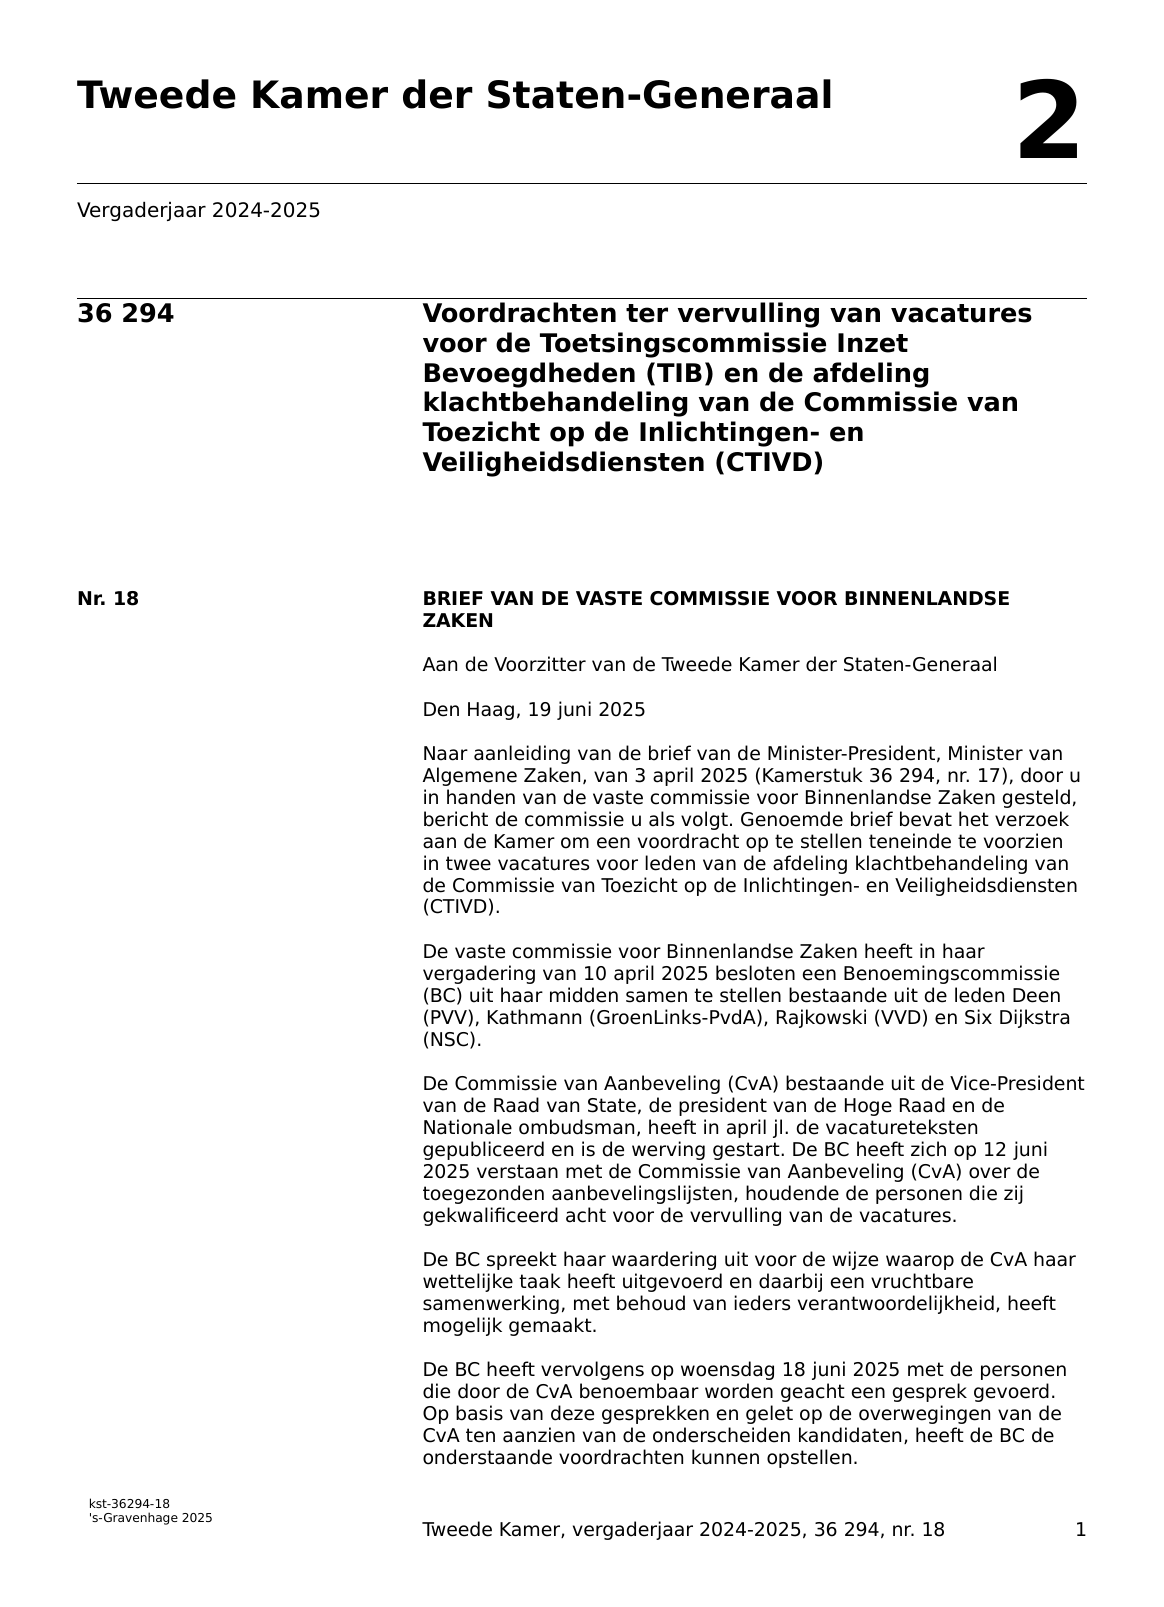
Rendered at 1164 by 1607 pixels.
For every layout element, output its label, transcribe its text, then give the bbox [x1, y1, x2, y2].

text De Commissie van Aanbeveling (CvA) bestaande uit de Vice-President van de Raad van State, de president van de Hoge Raad en de Nationale ombudsman, heeft in april jl. de vacatureteksten gepubliceerd en is de werving gestart. De BC heeft zich op 12 juni 2025 verstaan met de Commissie van Aanbeveling (CvA) over de toegezonden aanbevelingslijsten, houdende de personen die zij gekwalificeerd acht voor de vervulling van de vacatures. [422, 1073, 1087, 1227]
text Aan de Voorzitter van de Tweede Kamer der Staten-Generaal [422, 654, 1087, 676]
text De vaste commissie voor Binnenlandse Zaken heeft in haar vergadering van 10 april 2025 besloten een Benoemingscommissie (BC) uit haar midden samen te stellen bestaande uit de leden Deen (PVV), Kathmann (GroenLinks-PvdA), Rajkowski (VVD) en Six Dijkstra (NSC). [422, 941, 1087, 1051]
text De BC heeft vervolgens op woensdag 18 juni 2025 met de personen die door de CvA benoembaar worden geacht een gesprek gevoerd. Op basis van deze gesprekken en gelet op de overwegingen van de CvA ten aanzien van de onderscheiden kandidaten, heeft de BC de onderstaande voordrachten kunnen opstellen. [422, 1359, 1087, 1469]
table_cell Vergaderjaar 2024-2025 [77, 184, 1087, 298]
text De BC spreekt haar waardering uit voor de wijze waarop de CvA haar wettelijke taak heeft uitgevoerd en daarbij een vruchtbare samenwerking, met behoud van ieders verantwoordelijkheid, heeft mogelijk gemaakt. [422, 1249, 1087, 1337]
table_header 2 [886, 59, 1087, 183]
text Naar aanleiding van de brief van de Minister-President, Minister van Algemene Zaken, van 3 april 2025 (Kamerstuk 36 294, nr. 17), door u in handen van de vaste commissie voor Binnenlandse Zaken gesteld, bericht de commissie u als volgt. Genoemde brief bevat het verzoek aan de Kamer om een voordracht op te stellen teneinde te voorzien in twee vacatures voor leden van de afdeling klachtbehandeling van de Commissie van Toezicht op de Inlichtingen- en Veiligheidsdiensten (CTIVD). [422, 743, 1087, 918]
subtitle Nr. 18 BRIEF VAN DE VASTE COMMISSIE VOOR BINNENLANDSE ZAKEN [77, 588, 1087, 632]
subtitle 36 294 Voordrachten ter vervulling van vacatures voor de Toetsingscommissie Inzet Bevoegdheden (TIB) en de afdeling klachtbehandeling van de Commissie van Toezicht op de Inlichtingen- en Veiligheidsdiensten (CTIVD) [77, 299, 1087, 477]
text kst-36294-18 [88, 1497, 323, 1511]
text Den Haag, 19 juni 2025 [422, 698, 1087, 720]
table_header Tweede Kamer der Staten-Generaal [77, 59, 886, 183]
text 's-Gravenhage 2025 [88, 1511, 323, 1525]
